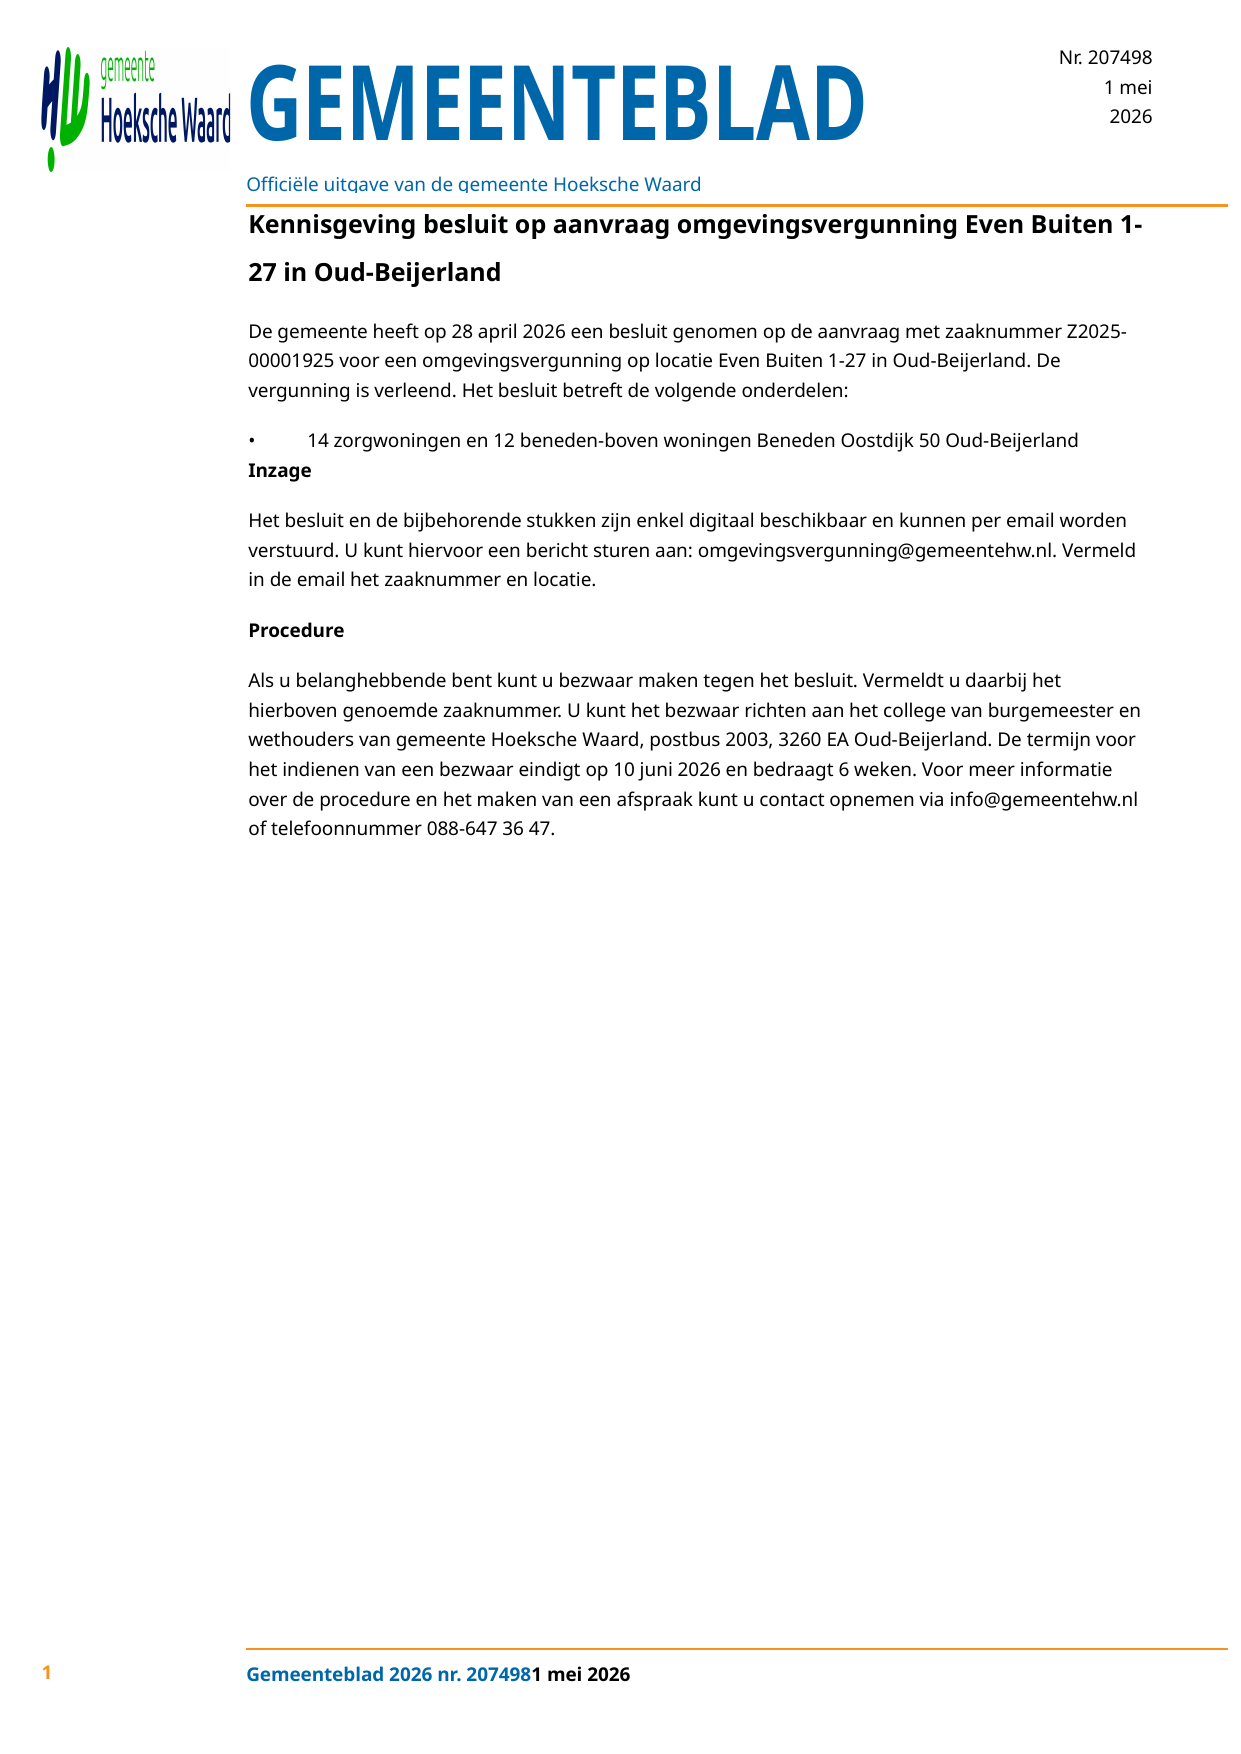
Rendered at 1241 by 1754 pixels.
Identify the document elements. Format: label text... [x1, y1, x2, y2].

text Het besluit en de bijbehorende stukken zijn enkel digitaal beschikbaar en kunnen per email worden verstuurd. U kunt hiervoor een bericht sturen aan: omgevingsvergunning@gemeentehw.nl. Vermeld in de email het zaaknummer en locatie. [248, 507, 1152, 592]
text Inzage [248, 457, 1152, 483]
text De gemeente heeft op 28 april 2026 een besluit genomen op de aanvraag met zaaknummer Z2025-00001925 voor een omgevingsvergunning op locatie Even Buiten 1-27 in Oud-Beijerland. De vergunning is verleend. Het besluit betreft de volgende onderdelen: [248, 318, 1152, 403]
text Als u belanghebbende bent kunt u bezwaar maken tegen het besluit. Vermeldt u daarbij het hierboven genoemde zaaknummer. U kunt het bezwaar richten aan het college van burgemeester en wethouders van gemeente Hoeksche Waard, postbus 2003, 3260 EA Oud-Beijerland. De termijn voor het indienen van een bezwaar eindigt op 10 juni 2026 en bedraagt 6 weken. Voor meer informatie over de procedure en het maken van een afspraak kunt u contact opnemen via info@gemeentehw.nl of telefoonnummer 088-647 36 47. [248, 667, 1152, 841]
text Procedure [248, 617, 1152, 643]
picture [41, 47, 231, 172]
list 14 zorgwoningen en 12 beneden-boven woningen Beneden Oostdijk 50 Oud-Beijerland [248, 427, 1152, 453]
text Kennisgeving besluit op aanvraag omgevingsvergunning Even Buiten 1-27 in Oud-Beijerland [248, 207, 1152, 288]
